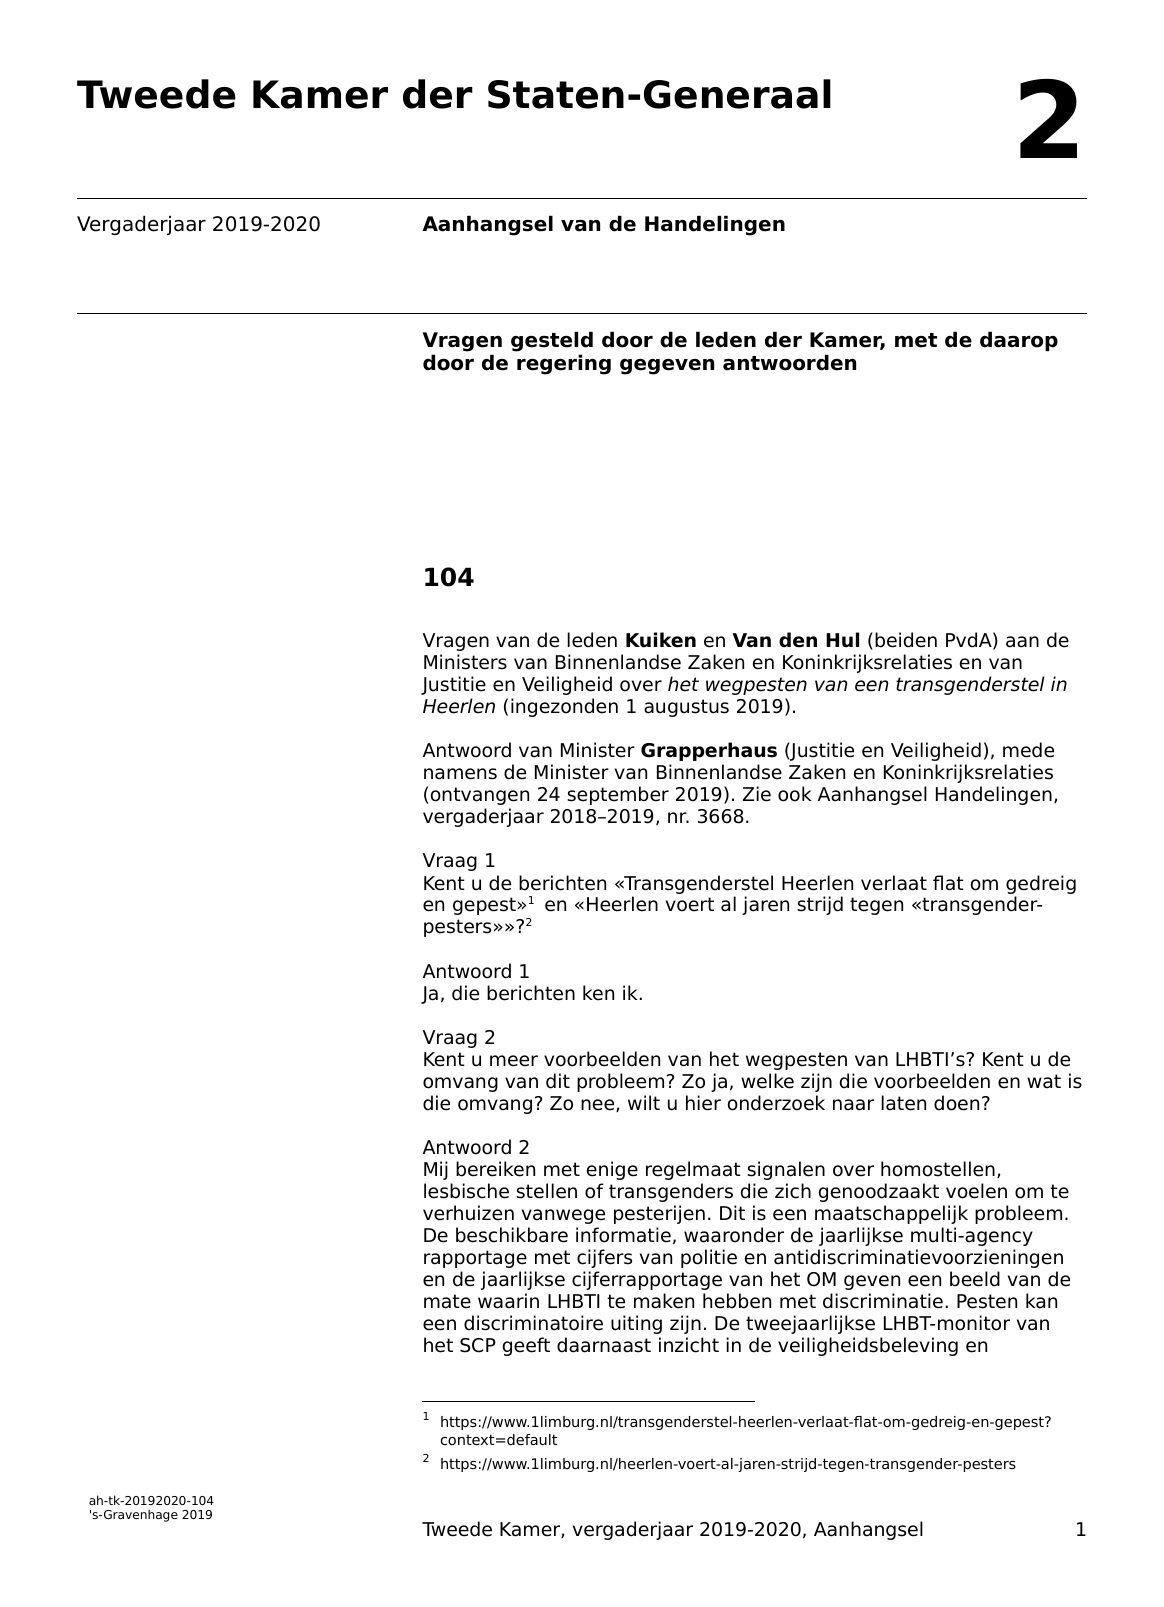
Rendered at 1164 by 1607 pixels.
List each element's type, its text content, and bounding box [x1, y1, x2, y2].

table_header 2 [886, 59, 1087, 198]
text ah-tk-20192020-104 [88, 1494, 323, 1508]
text Antwoord 2 [422, 1137, 1087, 1159]
text https://www.1limburg.nl/transgenderstel-heerlen-verlaat-flat-om-gedreig-en-gepest?context=default [422, 1410, 1087, 1449]
text Antwoord van Minister Grapperhaus (Justitie en Veiligheid), mede namens de Minister van Binnenlandse Zaken en Koninkrijksrelaties (ontvangen 24 september 2019). Zie ook Aanhangsel Handelingen, vergaderjaar 2018–2019, nr. 3668. [422, 740, 1087, 828]
table_cell [77, 314, 422, 375]
text Ja, die berichten ken ik. [422, 982, 1087, 1004]
text Mij bereiken met enige regelmaat signalen over homostellen, lesbische stellen of transgenders die zich genoodzaakt voelen om te verhuizen vanwege pesterijen. Dit is een maatschappelijk probleem. De beschikbare informatie, waaronder de jaarlijkse multi-agency rapportage met cijfers van politie en antidiscriminatievoorzieningen en de jaarlijkse cijferrapportage van het OM geven een beeld van de mate waarin LHBTI te maken hebben met discriminatie. Pesten kan een discriminatoire uiting zijn. De tweejaarlijkse LHBT-monitor van het SCP geeft daarnaast inzicht in de veiligheidsbeleving en [422, 1159, 1087, 1357]
table_cell Aanhangsel van de Handelingen [422, 199, 1087, 313]
text Vraag 1 [422, 850, 1087, 872]
text Antwoord 1 [422, 961, 1087, 982]
text 's-Gravenhage 2019 [88, 1508, 323, 1522]
table_cell Vragen gesteld door de leden der Kamer, met de daarop door de regering gegeven antwoorden [422, 314, 1087, 375]
text Vragen van de leden Kuiken en Van den Hul (beiden PvdA) aan de Ministers van Binnenlandse Zaken en Koninkrijksrelaties en van Justitie en Veiligheid over het wegpesten van een transgenderstel in Heerlen (ingezonden 1 augustus 2019). [422, 630, 1087, 718]
table_header Tweede Kamer der Staten-Generaal [77, 59, 886, 198]
text Kent u de berichten «Transgenderstel Heerlen verlaat flat om gedreig en gepest» en «Heerlen voert al jaren strijd tegen «transgender-pesters»»? [422, 872, 1087, 938]
text https://www.1limburg.nl/heerlen-voert-al-jaren-strijd-tegen-transgender-pesters [422, 1452, 1087, 1474]
text Vraag 2 [422, 1027, 1087, 1049]
text 104 [422, 563, 1087, 592]
table_cell Vergaderjaar 2019-2020 [77, 199, 422, 313]
text Kent u meer voorbeelden van het wegpesten van LHBTI’s? Kent u de omvang van dit probleem? Zo ja, welke zijn die voorbeelden en wat is die omvang? Zo nee, wilt u hier onderzoek naar laten doen? [422, 1049, 1087, 1114]
